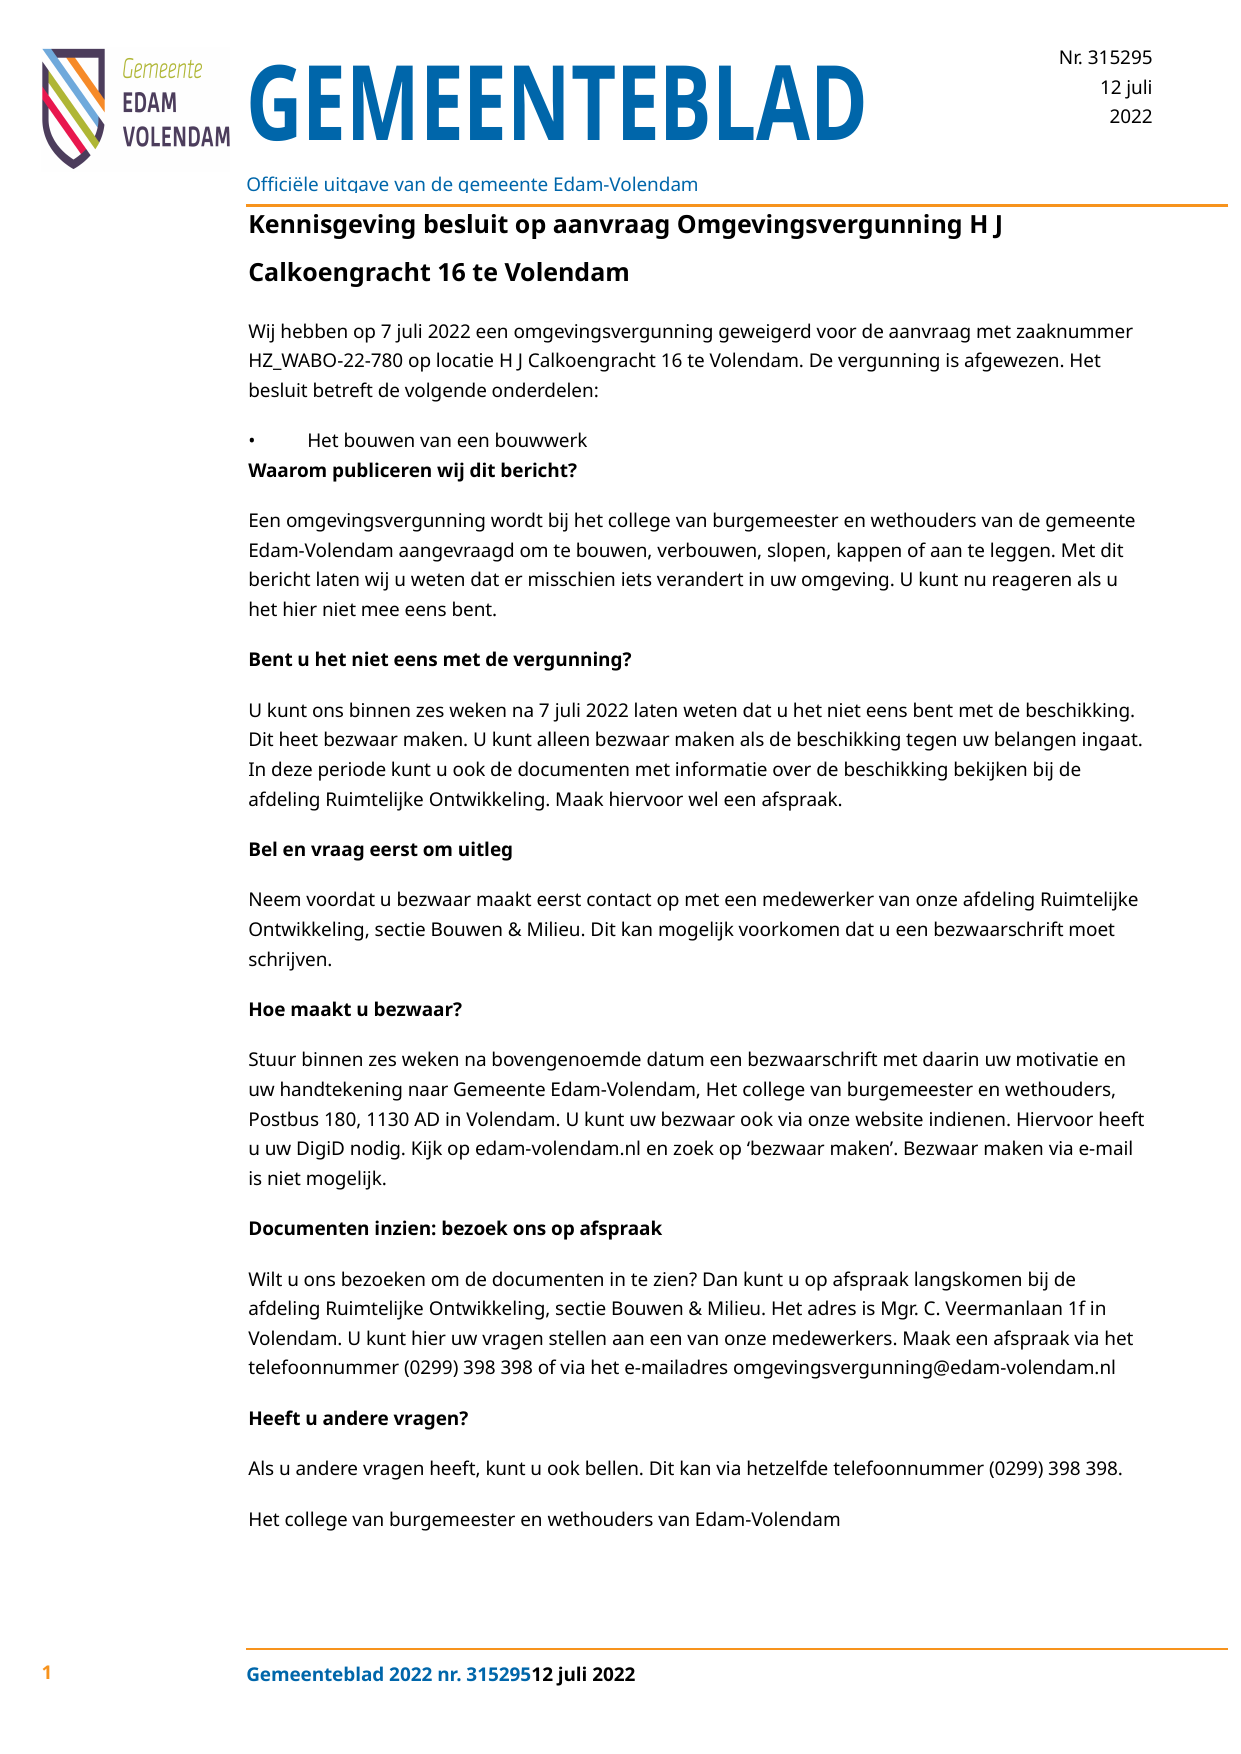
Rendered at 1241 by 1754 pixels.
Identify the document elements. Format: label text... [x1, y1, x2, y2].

text Wilt u ons bezoeken om de documenten in te zien? Dan kunt u op afspraak langskomen bij de afdeling Ruimtelijke Ontwikkeling, sectie Bouwen & Milieu. Het adres is Mgr. C. Veermanlaan 1f in Volendam. U kunt hier uw vragen stellen aan een van onze medewerkers. Maak een afspraak via het telefoonnummer (0299) 398 398 of via het e-mailadres omgevingsvergunning@edam-volendam.nl [248, 1266, 1152, 1380]
text U kunt ons binnen zes weken na 7 juli 2022 laten weten dat u het niet eens bent met de beschikking. Dit heet bezwaar maken. U kunt alleen bezwaar maken als de beschikking tegen uw belangen ingaat. In deze periode kunt u ook de documenten met informatie over de beschikking bekijken bij de afdeling Ruimtelijke Ontwikkeling. Maak hiervoor wel een afspraak. [248, 697, 1152, 812]
text Heeft u andere vragen? [248, 1405, 1152, 1431]
text Documenten inzien: bezoek ons op afspraak [248, 1215, 1152, 1241]
text Wij hebben op 7 juli 2022 een omgevingsvergunning geweigerd voor de aanvraag met zaaknummer HZ_WABO-22-780 op locatie H J Calkoengracht 16 te Volendam. De vergunning is afgewezen. Het besluit betreft de volgende onderdelen: [248, 318, 1152, 403]
text Stuur binnen zes weken na bovengenoemde datum een bezwaarschrift met daarin uw motivatie en uw handtekening naar Gemeente Edam-Volendam, Het college van burgemeester en wethouders, Postbus 180, 1130 AD in Volendam. U kunt uw bezwaar ook via onze website indienen. Hiervoor heeft u uw DigiD nodig. Kijk op edam-volendam.nl en zoek op ‘bezwaar maken’. Bezwaar maken via e-mail is niet mogelijk. [248, 1047, 1152, 1191]
text Kennisgeving besluit op aanvraag Omgevingsvergunning H J Calkoengracht 16 te Volendam [248, 207, 1152, 288]
picture [41, 47, 231, 172]
text Waarom publiceren wij dit bericht? [248, 457, 1152, 483]
text Bel en vraag eerst om uitleg [248, 836, 1152, 862]
text Een omgevingsvergunning wordt bij het college van burgemeester en wethouders van de gemeente Edam-Volendam aangevraagd om te bouwen, verbouwen, slopen, kappen of aan te leggen. Met dit bericht laten wij u weten dat er misschien iets verandert in uw omgeving. U kunt nu reageren als u het hier niet mee eens bent. [248, 507, 1152, 622]
text Neem voordat u bezwaar maakt eerst contact op met een medewerker van onze afdeling Ruimtelijke Ontwikkeling, sectie Bouwen & Milieu. Dit kan mogelijk voorkomen dat u een bezwaarschrift moet schrijven. [248, 887, 1152, 972]
text Hoe maakt u bezwaar? [248, 996, 1152, 1022]
text Als u andere vragen heeft, kunt u ook bellen. Dit kan via hetzelfde telefoonnummer (0299) 398 398. [248, 1455, 1152, 1481]
text Het college van burgemeester en wethouders van Edam-Volendam [248, 1506, 1152, 1532]
list Het bouwen van een bouwwerk [248, 427, 1152, 453]
text Bent u het niet eens met de vergunning? [248, 647, 1152, 672]
